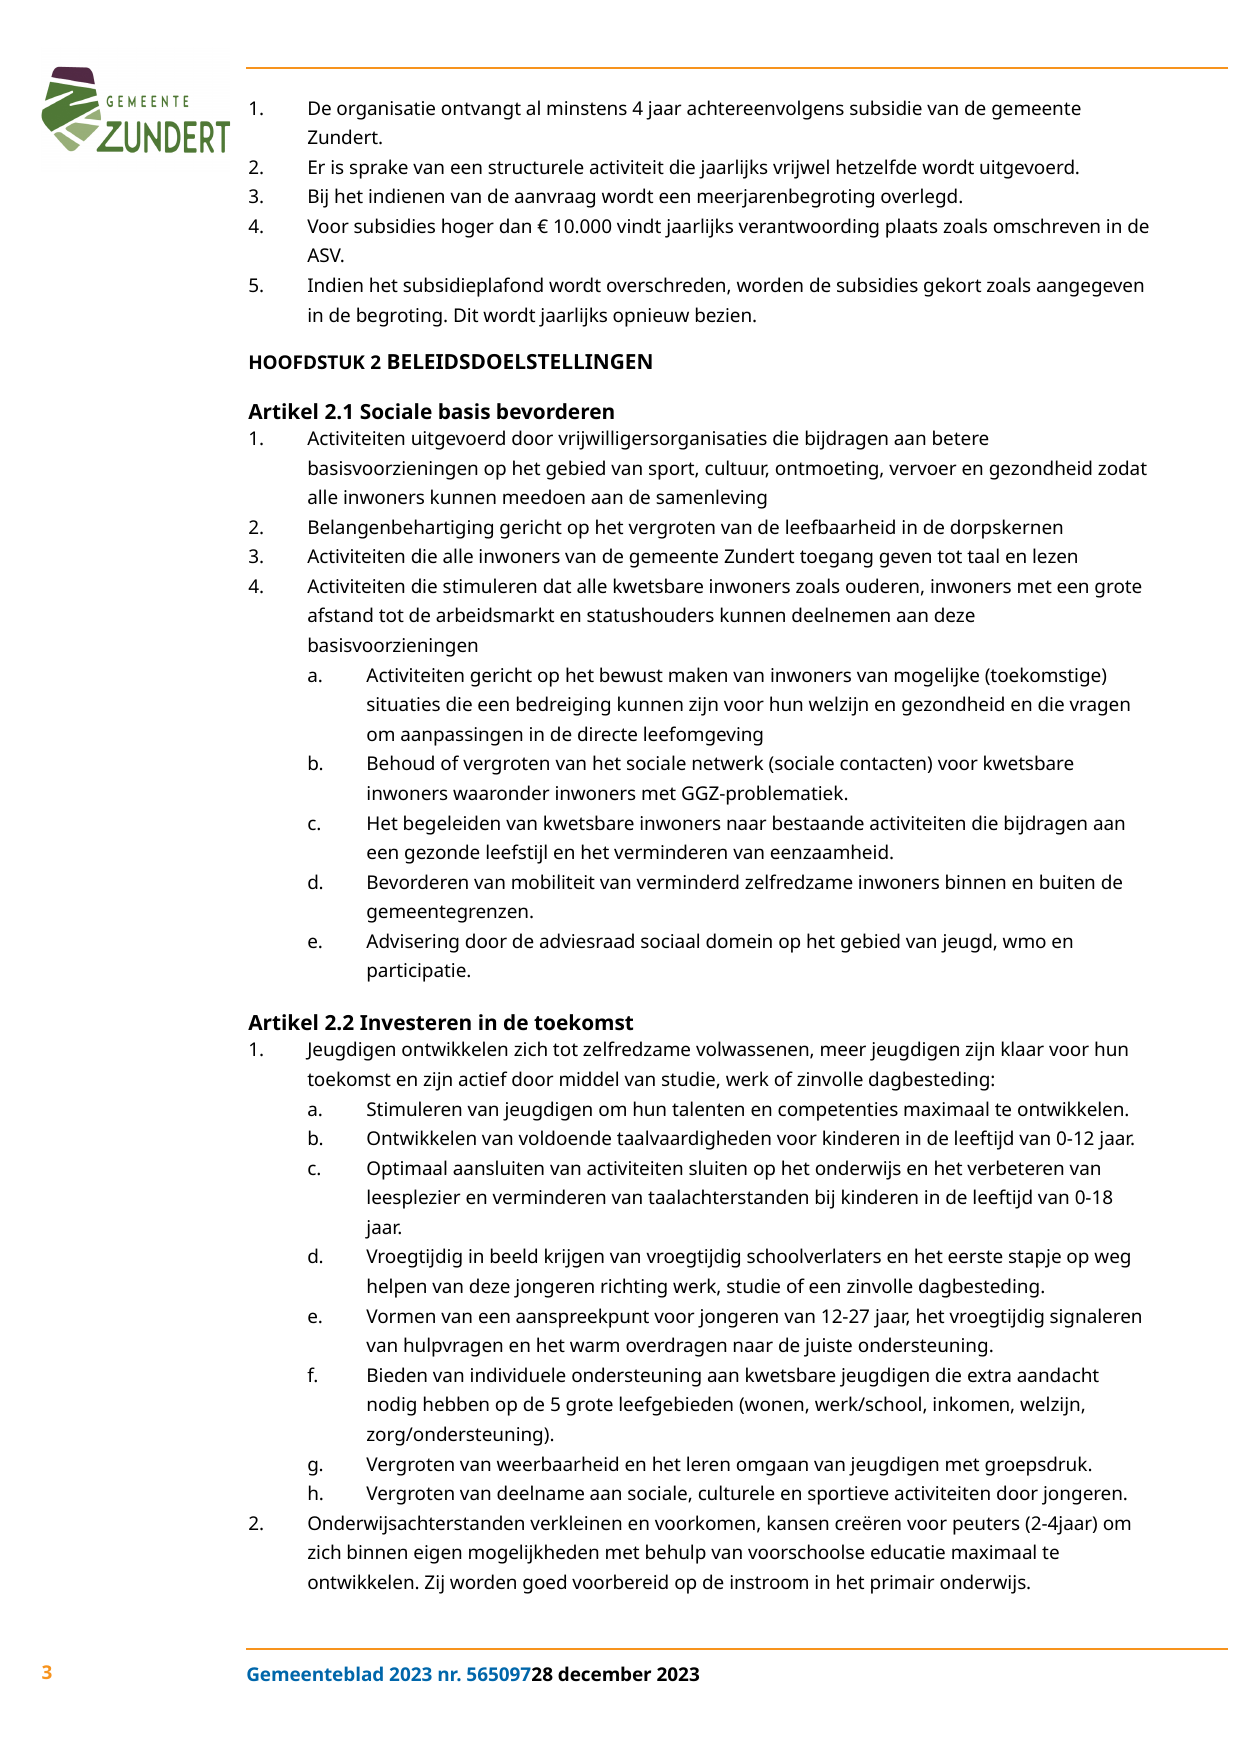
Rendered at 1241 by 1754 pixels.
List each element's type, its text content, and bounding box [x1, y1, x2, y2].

list Optimaal aansluiten van activiteiten sluiten op het onderwijs en het verbeteren van leesplezier en verminderen van taalachterstanden bij kinderen in de leeftijd van 0-18 jaar. [307, 1155, 1152, 1240]
text HOOFDSTUK 2 BELEIDSDOELSTELLINGEN [248, 347, 1152, 376]
list Bieden van individuele ondersteuning aan kwetsbare jeugdigen die extra aandacht nodig hebben op de 5 grote leefgebieden (wonen, werk/school, inkomen, welzijn, zorg/ondersteuning). [307, 1362, 1152, 1447]
list Behoud of vergroten van het sociale netwerk (sociale contacten) voor kwetsbare inwoners waaronder inwoners met GGZ-problematiek. [307, 751, 1152, 806]
list Activiteiten die alle inwoners van de gemeente Zundert toegang geven tot taal en lezen [248, 543, 1152, 569]
list Vergroten van weerbaarheid en het leren omgaan van jeugdigen met groepsdruk. [307, 1451, 1152, 1476]
list Vroegtijdig in beeld krijgen van vroegtijdig schoolverlaters en het eerste stapje op weg helpen van deze jongeren richting werk, studie of een zinvolle dagbesteding. [307, 1244, 1152, 1299]
list Jeugdigen ontwikkelen zich tot zelfredzame volwassenen, meer jeugdigen zijn klaar voor hun toekomst en zijn actief door middel van studie, werk of zinvolle dagbesteding: [248, 1037, 1152, 1092]
list Stimuleren van jeugdigen om hun talenten en competenties maximaal te ontwikkelen. [307, 1096, 1152, 1121]
list Onderwijsachterstanden verkleinen en voorkomen, kansen creëren voor peuters (2-4jaar) om zich binnen eigen mogelijkheden met behulp van voorschoolse educatie maximaal te ontwikkelen. Zij worden goed voorbereid op de instroom in het primair onderwijs. [248, 1510, 1152, 1595]
list Bevorderen van mobiliteit van verminderd zelfredzame inwoners binnen en buiten de gemeentegrenzen. [307, 869, 1152, 924]
text Artikel 2.2 Investeren in de toekomst [248, 1008, 1152, 1037]
list Bij het indienen van de aanvraag wordt een meerjarenbegroting overlegd. [248, 183, 1152, 209]
list Activiteiten die stimuleren dat alle kwetsbare inwoners zoals ouderen, inwoners met een grote afstand tot de arbeidsmarkt en statushouders kunnen deelnemen aan deze basisvoorzieningen [248, 573, 1152, 658]
list Vergroten van deelname aan sociale, culturele en sportieve activiteiten door jongeren. [307, 1480, 1152, 1506]
list Belangenbehartiging gericht op het vergroten van de leefbaarheid in de dorpskernen [248, 514, 1152, 540]
list Ontwikkelen van voldoende taalvaardigheden voor kinderen in de leeftijd van 0-12 jaar. [307, 1125, 1152, 1151]
picture [41, 47, 231, 172]
list Voor subsidies hoger dan € 10.000 vindt jaarlijks verantwoording plaats zoals omschreven in de ASV. [248, 213, 1152, 268]
list De organisatie ontvangt al minstens 4 jaar achtereenvolgens subsidie van de gemeente Zundert. [248, 95, 1152, 150]
list Vormen van een aanspreekpunt voor jongeren van 12-27 jaar, het vroegtijdig signaleren van hulpvragen en het warm overdragen naar de juiste ondersteuning. [307, 1303, 1152, 1358]
list Er is sprake van een structurele activiteit die jaarlijks vrijwel hetzelfde wordt uitgevoerd. [248, 154, 1152, 180]
list Indien het subsidieplafond wordt overschreden, worden de subsidies gekort zoals aangegeven in de begroting. Dit wordt jaarlijks opnieuw bezien. [248, 272, 1152, 328]
text Artikel 2.1 Sociale basis bevorderen [248, 397, 1152, 425]
list Advisering door de adviesraad sociaal domein op het gebied van jeugd, wmo en participatie. [307, 928, 1152, 983]
list Activiteiten uitgevoerd door vrijwilligersorganisaties die bijdragen aan betere basisvoorzieningen op het gebied van sport, cultuur, ontmoeting, vervoer en gezondheid zodat alle inwoners kunnen meedoen aan de samenleving [248, 425, 1152, 510]
list Het begeleiden van kwetsbare inwoners naar bestaande activiteiten die bijdragen aan een gezonde leefstijl en het verminderen van eenzaamheid. [307, 810, 1152, 865]
list Activiteiten gericht op het bewust maken van inwoners van mogelijke (toekomstige) situaties die een bedreiging kunnen zijn voor hun welzijn en gezondheid en die vragen om aanpassingen in de directe leefomgeving [307, 662, 1152, 747]
